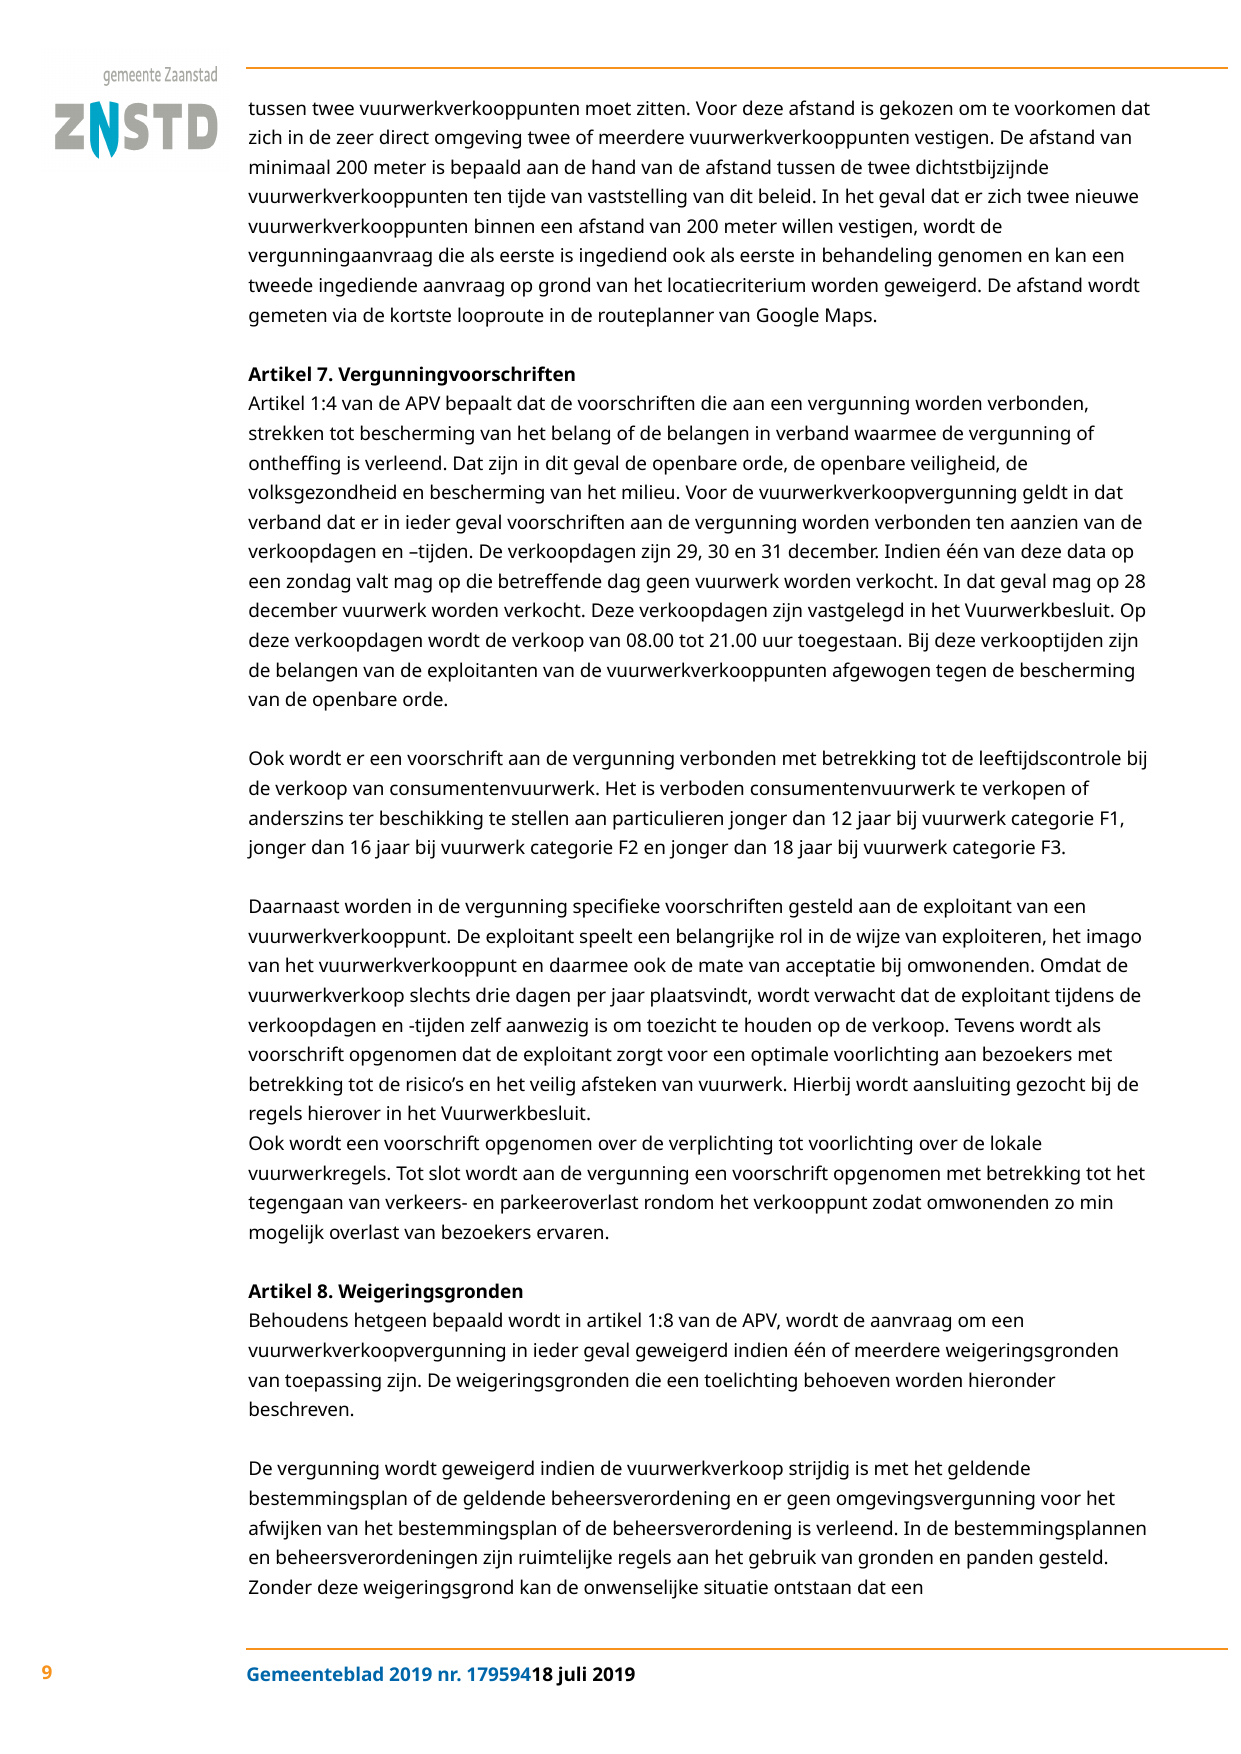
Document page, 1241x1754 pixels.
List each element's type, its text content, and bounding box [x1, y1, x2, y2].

text Daarnaast worden in de vergunning specifieke voorschriften gesteld aan de exploitant van een vuurwerkverkooppunt. De exploitant speelt een belangrijke rol in de wijze van exploiteren, het imago van het vuurwerkverkooppunt en daarmee ook de mate van acceptatie bij omwonenden. Omdat de vuurwerkverkoop slechts drie dagen per jaar plaatsvindt, wordt verwacht dat de exploitant tijdens de verkoopdagen en -tijden zelf aanwezig is om toezicht te houden op de verkoop. Tevens wordt als voorschrift opgenomen dat de exploitant zorgt voor een optimale voorlichting aan bezoekers met betrekking tot de risico’s en het veilig afsteken van vuurwerk. Hierbij wordt aansluiting gezocht bij de regels hierover in het Vuurwerkbesluit. [248, 893, 1152, 1126]
text Behoudens hetgeen bepaald wordt in artikel 1:8 van de APV, wordt de aanvraag om een vuurwerkverkoopvergunning in ieder geval geweigerd indien één of meerdere weigeringsgronden van toepassing zijn. De weigeringsgronden die een toelichting behoeven worden hieronder beschreven. [248, 1308, 1152, 1422]
text Artikel 1:4 van de APV bepaalt dat de voorschriften die aan een vergunning worden verbonden, strekken tot bescherming van het belang of de belangen in verband waarmee de vergunning of ontheffing is verleend. Dat zijn in dit geval de openbare orde, de openbare veiligheid, de volksgezondheid en bescherming van het milieu. Voor de vuurwerkverkoopvergunning geldt in dat verband dat er in ieder geval voorschriften aan de vergunning worden verbonden ten aanzien van de verkoopdagen en –tijden. De verkoopdagen zijn 29, 30 en 31 december. Indien één van deze data op een zondag valt mag op die betreffende dag geen vuurwerk worden verkocht. In dat geval mag op 28 december vuurwerk worden verkocht. Deze verkoopdagen zijn vastgelegd in het Vuurwerkbesluit. Op deze verkoopdagen wordt de verkoop van 08.00 tot 21.00 uur toegestaan. Bij deze verkooptijden zijn de belangen van de exploitanten van de vuurwerkverkooppunten afgewogen tegen de bescherming van de openbare orde. [248, 391, 1152, 712]
picture [41, 47, 231, 172]
text Ook wordt er een voorschrift aan de vergunning verbonden met betrekking tot de leeftijdscontrole bij de verkoop van consumentenvuurwerk. Het is verboden consumentenvuurwerk te verkopen of anderszins ter beschikking te stellen aan particulieren jonger dan 12 jaar bij vuurwerk categorie F1, jonger dan 16 jaar bij vuurwerk categorie F2 en jonger dan 18 jaar bij vuurwerk categorie F3. [248, 746, 1152, 860]
text Artikel 7. Vergunningvoorschriften [248, 361, 1152, 387]
text Artikel 8. Weigeringsgronden [248, 1278, 1152, 1304]
text Ook wordt een voorschrift opgenomen over de verplichting tot voorlichting over de lokale vuurwerkregels. Tot slot wordt aan de vergunning een voorschrift opgenomen met betrekking tot het tegengaan van verkeers- en parkeeroverlast rondom het verkooppunt zodat omwonenden zo min mogelijk overlast van bezoekers ervaren. [248, 1130, 1152, 1245]
text tussen twee vuurwerkverkooppunten moet zitten. Voor deze afstand is gekozen om te voorkomen dat zich in de zeer direct omgeving twee of meerdere vuurwerkverkooppunten vestigen. De afstand van minimaal 200 meter is bepaald aan de hand van de afstand tussen de twee dichtstbijzijnde vuurwerkverkooppunten ten tijde van vaststelling van dit beleid. In het geval dat er zich twee nieuwe vuurwerkverkooppunten binnen een afstand van 200 meter willen vestigen, wordt de vergunningaanvraag die als eerste is ingediend ook als eerste in behandeling genomen en kan een tweede ingediende aanvraag op grond van het locatiecriterium worden geweigerd. De afstand wordt gemeten via de kortste looproute in de routeplanner van Google Maps. [248, 95, 1152, 328]
text De vergunning wordt geweigerd indien de vuurwerkverkoop strijdig is met het geldende bestemmingsplan of de geldende beheersverordening en er geen omgevingsvergunning voor het afwijken van het bestemmingsplan of de beheersverordening is verleend. In de bestemmingsplannen en beheersverordeningen zijn ruimtelijke regels aan het gebruik van gronden en panden gesteld. Zonder deze weigeringsgrond kan de onwenselijke situatie ontstaan dat een [248, 1456, 1152, 1600]
